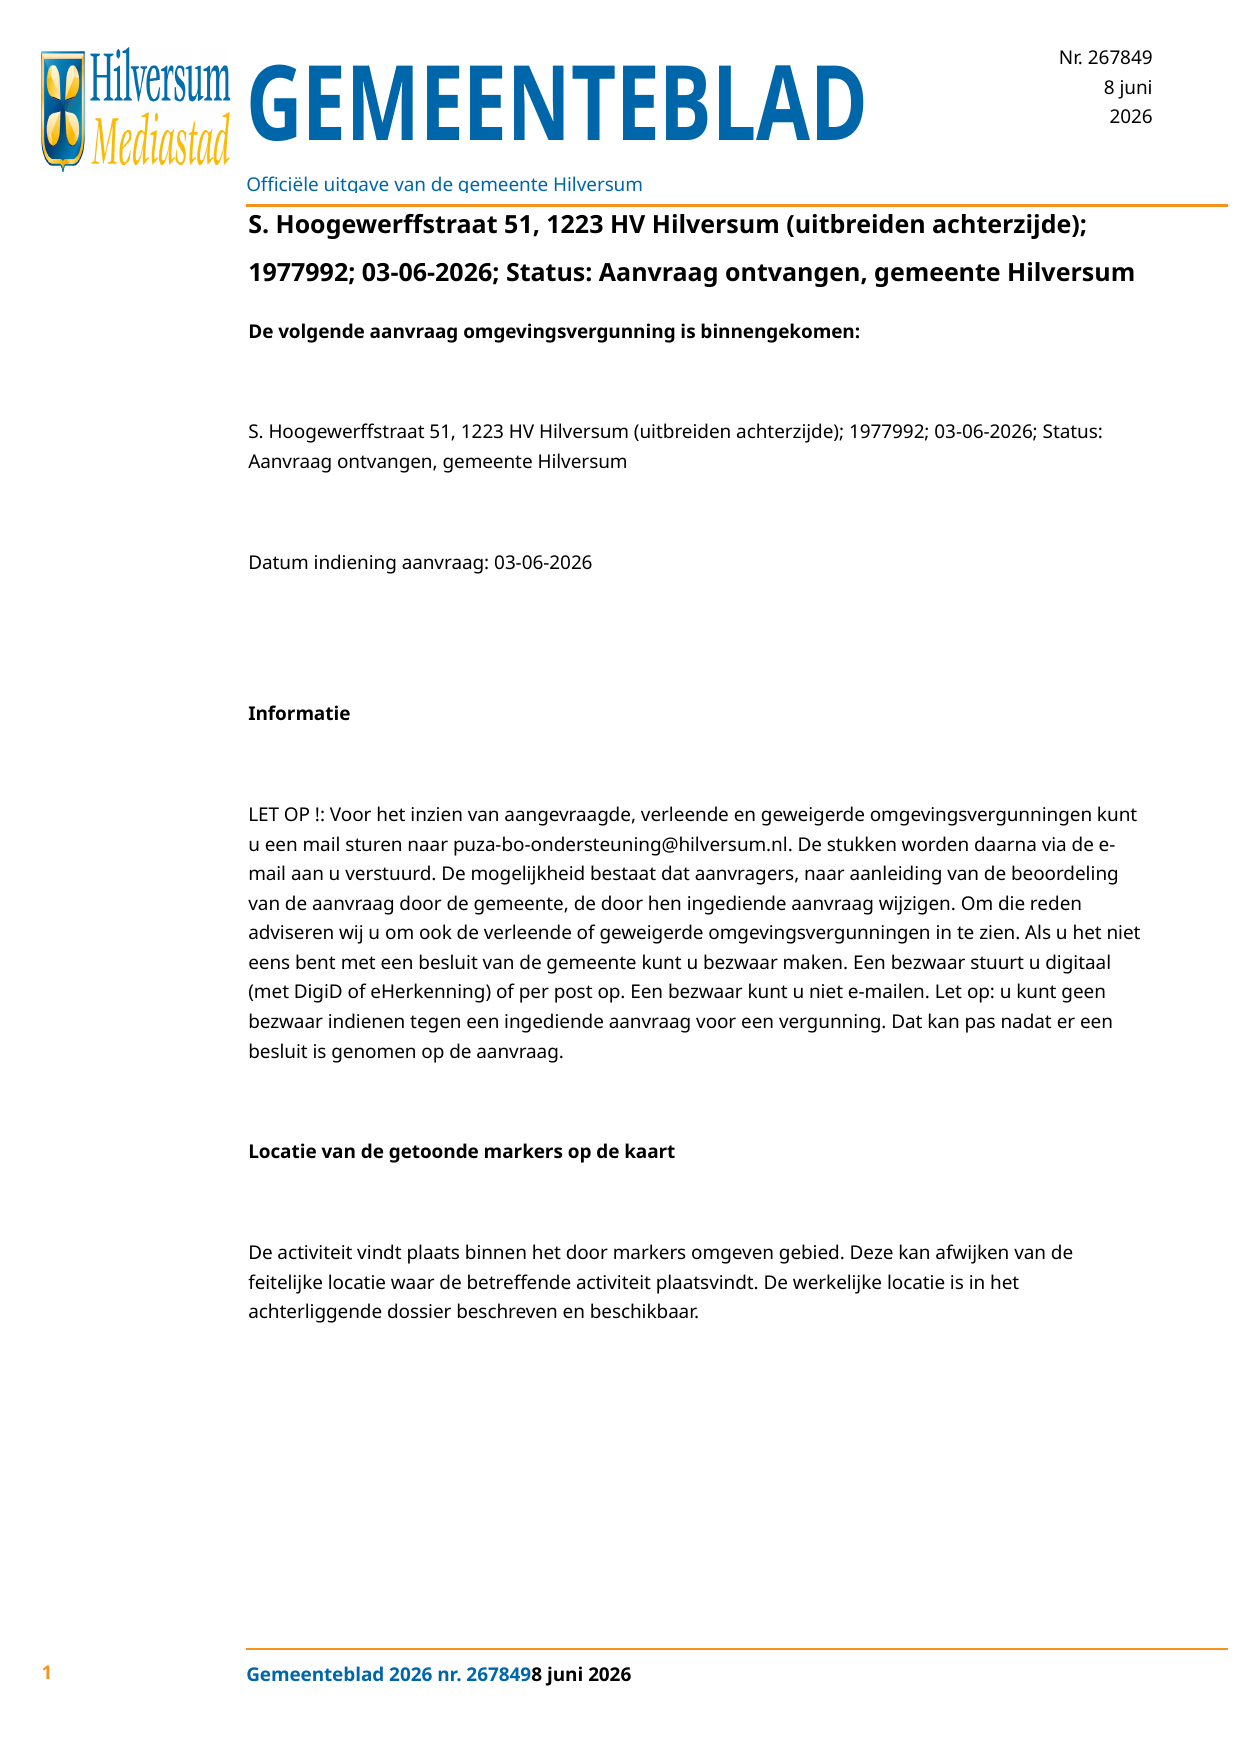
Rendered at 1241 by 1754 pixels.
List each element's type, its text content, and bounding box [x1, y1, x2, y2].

text Informatie [248, 700, 1152, 726]
text De volgende aanvraag omgevingsvergunning is binnengekomen: [248, 318, 1152, 344]
text Locatie van de getoonde markers op de kaart [248, 1139, 1152, 1164]
text De activiteit vindt plaats binnen het door markers omgeven gebied. Deze kan afwijken van de feitelijke locatie waar de betreffende activiteit plaatsvindt. De werkelijke locatie is in het achterliggende dossier beschreven en beschikbaar. [248, 1239, 1152, 1324]
text S. Hoogewerffstraat 51, 1223 HV Hilversum (uitbreiden achterzijde); 1977992; 03-06-2026; Status: Aanvraag ontvangen, gemeente Hilversum [248, 207, 1152, 288]
text S. Hoogewerffstraat 51, 1223 HV Hilversum (uitbreiden achterzijde); 1977992; 03-06-2026; Status: Aanvraag ontvangen, gemeente Hilversum [248, 419, 1152, 474]
picture [41, 47, 231, 172]
text Datum indiening aanvraag: 03-06-2026 [248, 549, 1152, 575]
text LET OP !: Voor het inzien van aangevraagde, verleende en geweigerde omgevingsvergunningen kunt u een mail sturen naar puza-bo-ondersteuning@hilversum.nl. De stukken worden daarna via de e-mail aan u verstuurd. De mogelijkheid bestaat dat aanvragers, naar aanleiding van de beoordeling van de aanvraag door de gemeente, de door hen ingediende aanvraag wijzigen. Om die reden adviseren wij u om ook de verleende of geweigerde omgevingsvergunningen in te zien. Als u het niet eens bent met een besluit van de gemeente kunt u bezwaar maken. Een bezwaar stuurt u digitaal (met DigiD of eHerkenning) of per post op. Een bezwaar kunt u niet e-mailen. Let op: u kunt geen bezwaar indienen tegen een ingediende aanvraag voor een vergunning. Dat kan pas nadat er een besluit is genomen op de aanvraag. [248, 801, 1152, 1064]
